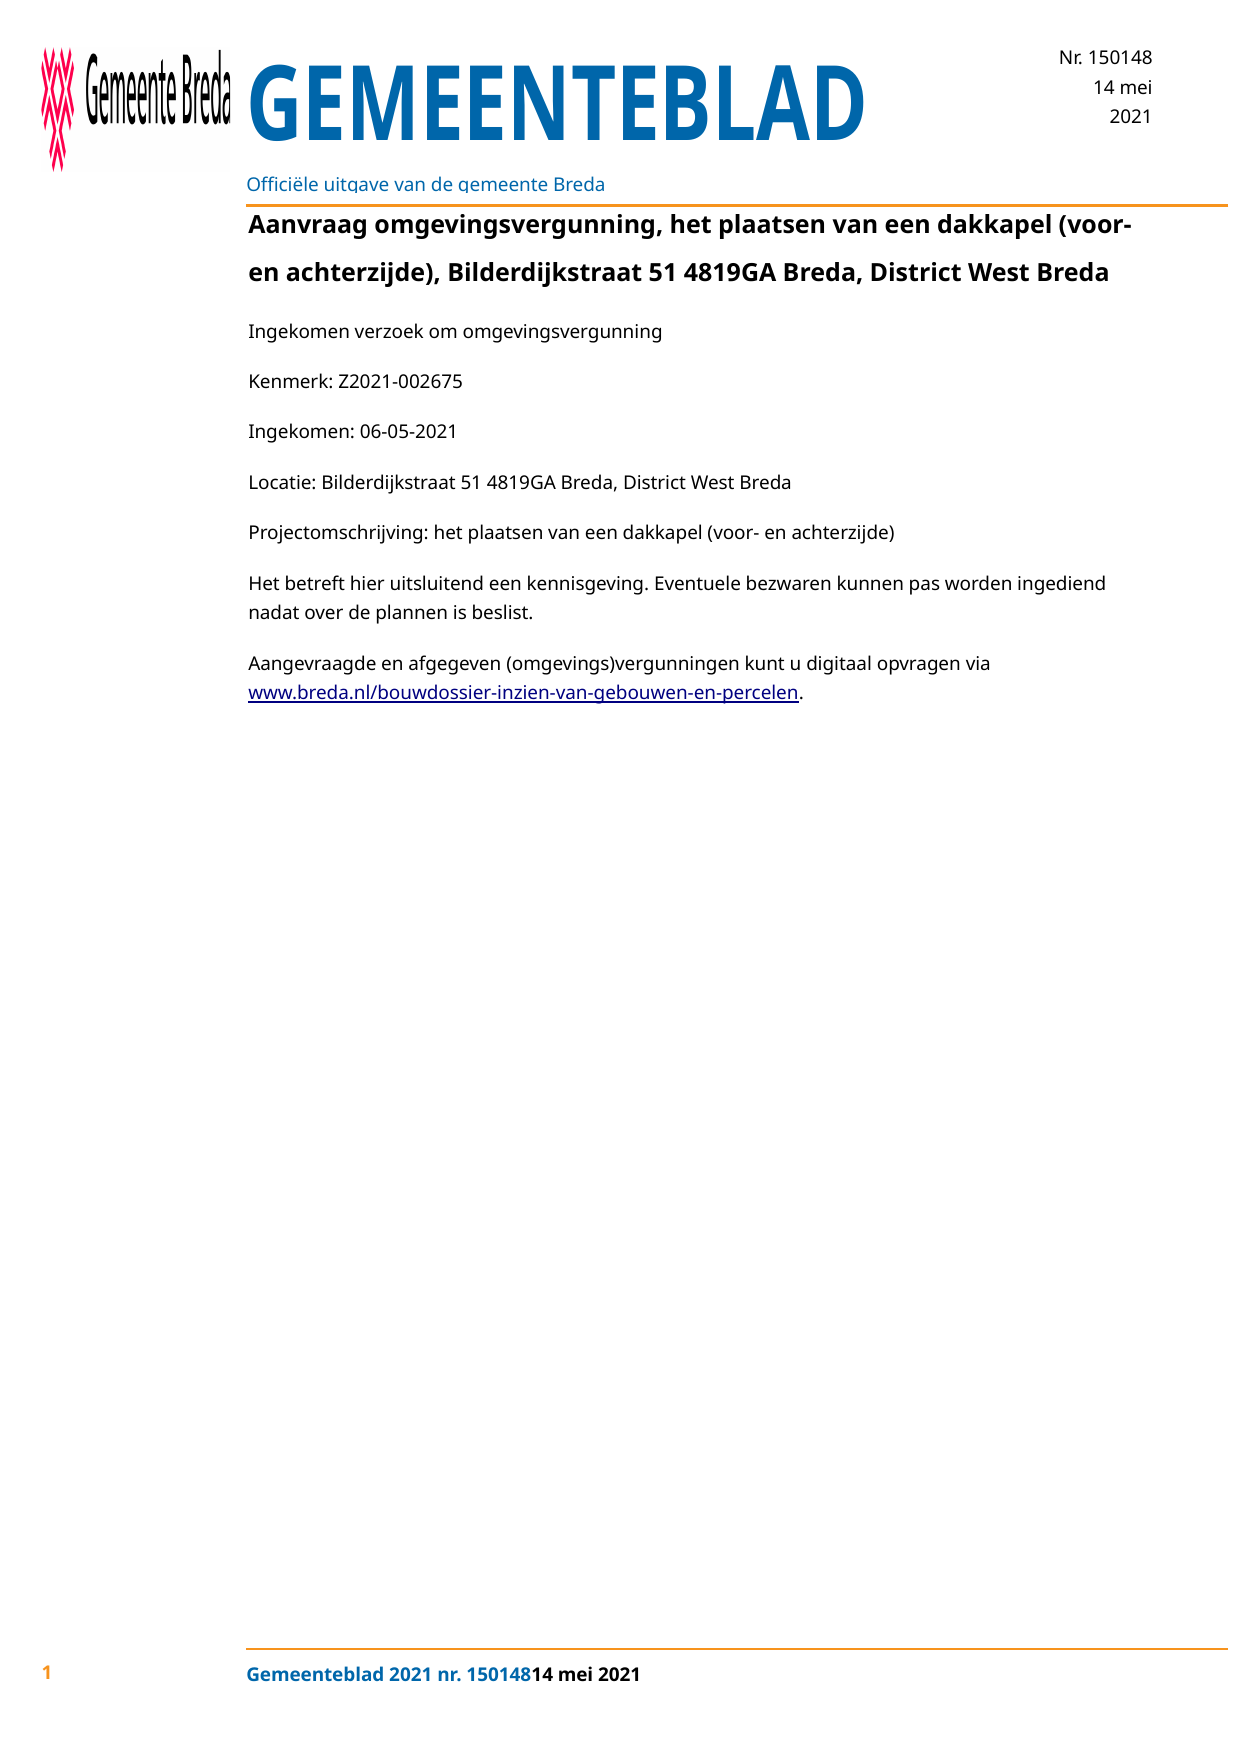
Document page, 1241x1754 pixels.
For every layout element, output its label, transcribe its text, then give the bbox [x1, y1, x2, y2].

text Ingekomen: 06-05-2021 [248, 419, 1152, 444]
text Aangevraagde en afgegeven (omgevings)vergunningen kunt u digitaal opvragen via www.breda.nl/bouwdossier-inzien-van-gebouwen-en-percelen. [248, 650, 1152, 705]
picture [41, 47, 231, 172]
text Het betreft hier uitsluitend een kennisgeving. Eventuele bezwaren kunnen pas worden ingediend nadat over de plannen is beslist. [248, 570, 1152, 625]
text Projectomschrijving: het plaatsen van een dakkapel (voor- en achterzijde) [248, 519, 1152, 545]
text Aanvraag omgevingsvergunning, het plaatsen van een dakkapel (voor- en achterzijde), Bilderdijkstraat 51 4819GA Breda, District West Breda [248, 207, 1152, 288]
text Kenmerk: Z2021-002675 [248, 368, 1152, 394]
text Ingekomen verzoek om omgevingsvergunning [248, 318, 1152, 344]
text Locatie: Bilderdijkstraat 51 4819GA Breda, District West Breda [248, 469, 1152, 495]
